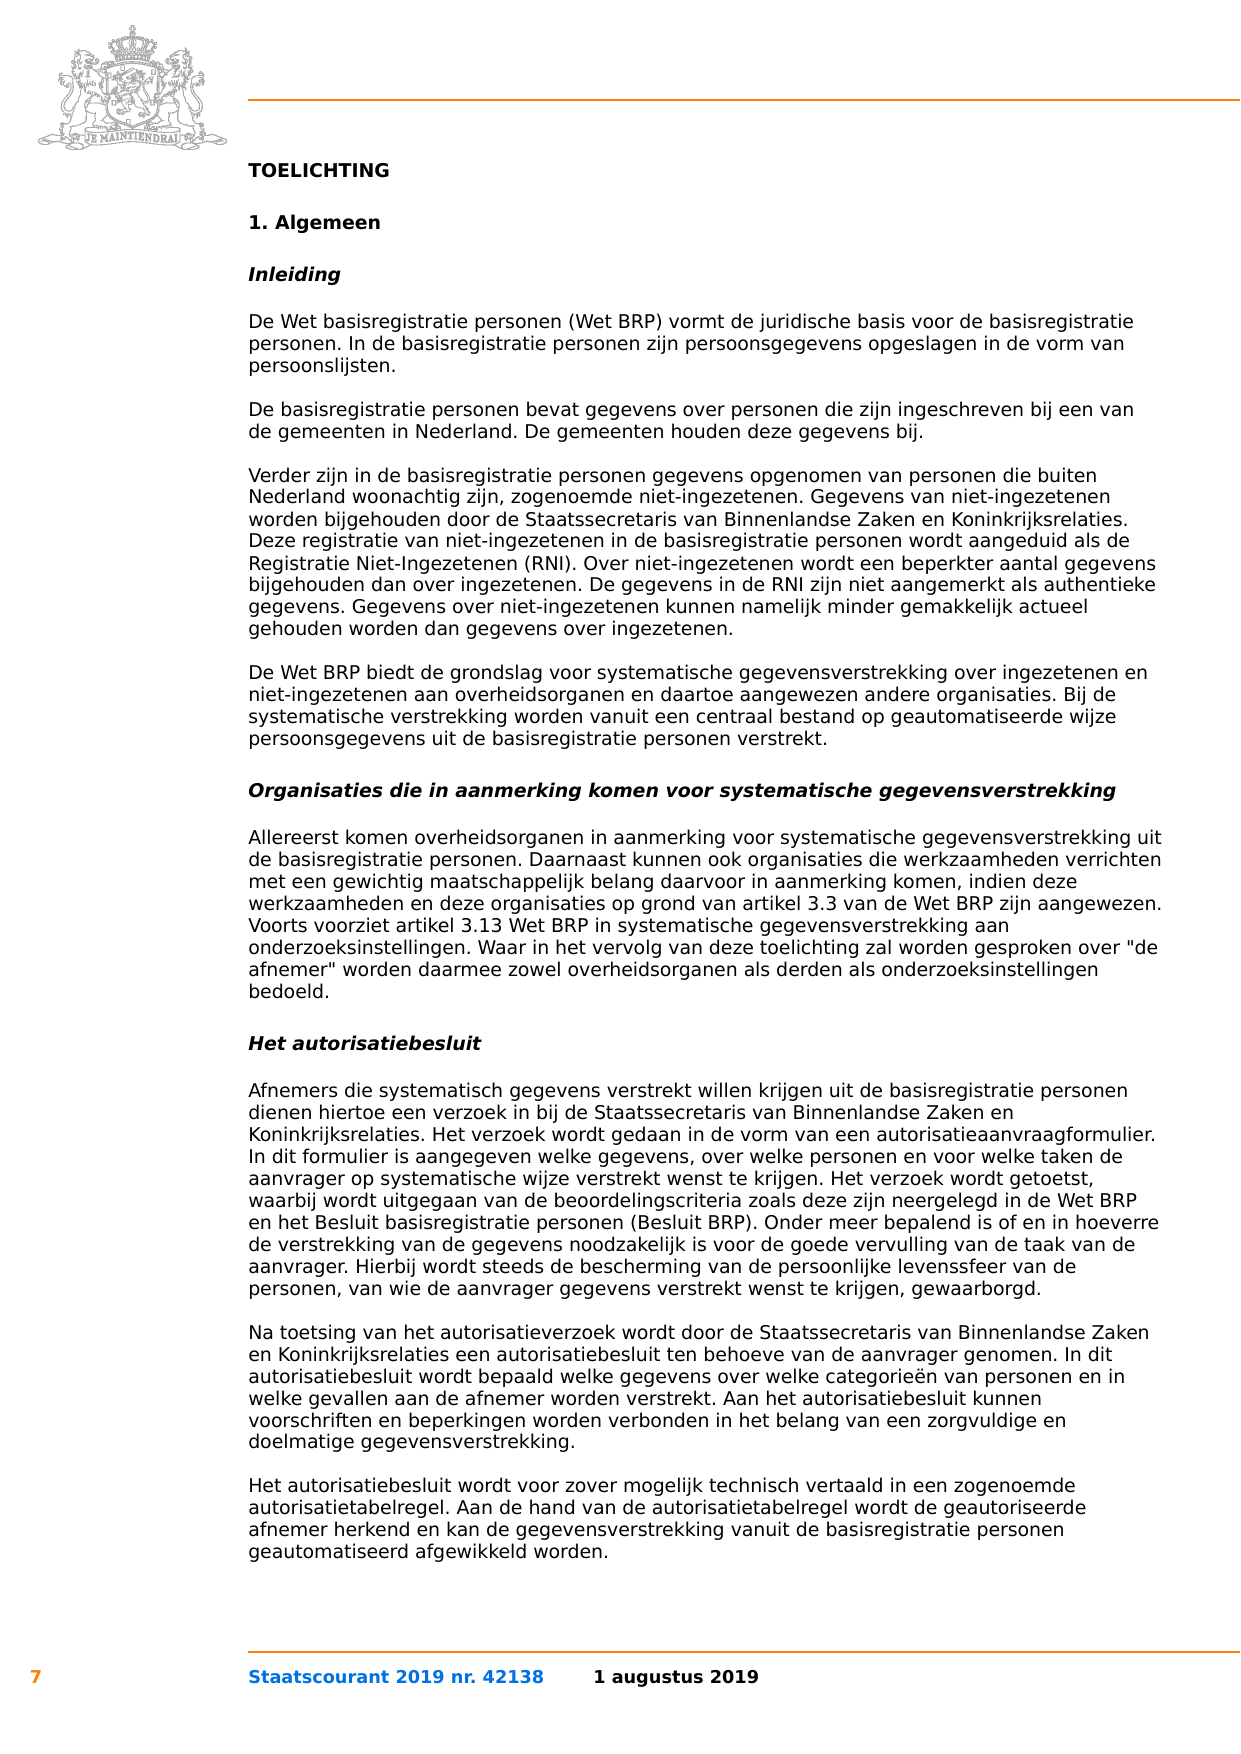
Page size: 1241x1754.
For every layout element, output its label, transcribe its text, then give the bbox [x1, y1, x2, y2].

text Afnemers die systematisch gegevens verstrekt willen krijgen uit de basisregistratie personen dienen hiertoe een verzoek in bij de Staatssecretaris van Binnenlandse Zaken en Koninkrijksrelaties. Het verzoek wordt gedaan in de vorm van een autorisatieaanvraagformulier. In dit formulier is aangegeven welke gegevens, over welke personen en voor welke taken de aanvrager op systematische wijze verstrekt wenst te krijgen. Het verzoek wordt getoetst, waarbij wordt uitgegaan van de beoordelingscriteria zoals deze zijn neergelegd in de Wet BRP en het Besluit basisregistratie personen (Besluit BRP). Onder meer bepalend is of en in hoeverre de verstrekking van de gegevens noodzakelijk is voor de goede vervulling van de taak van de aanvrager. Hierbij wordt steeds de bescherming van de persoonlijke levenssfeer van de personen, van wie de aanvrager gegevens verstrekt wenst te krijgen, gewaarborgd. [248, 1080, 1163, 1300]
subtitle Inleiding [248, 264, 1163, 286]
picture [38, 25, 227, 150]
text Het autorisatiebesluit wordt voor zover mogelijk technisch vertaald in een zogenoemde autorisatietabelregel. Aan de hand van de autorisatietabelregel wordt de geautoriseerde afnemer herkend en kan de gegevensverstrekking vanuit de basisregistratie personen geautomatiseerd afgewikkeld worden. [248, 1475, 1163, 1563]
text Verder zijn in de basisregistratie personen gegevens opgenomen van personen die buiten Nederland woonachtig zijn, zogenoemde niet-ingezetenen. Gegevens van niet-ingezetenen worden bijgehouden door de Staatssecretaris van Binnenlandse Zaken en Koninkrijksrelaties. Deze registratie van niet-ingezetenen in de basisregistratie personen wordt aangeduid als de Registratie Niet-Ingezetenen (RNI). Over niet-ingezetenen wordt een beperkter aantal gegevens bijgehouden dan over ingezetenen. De gegevens in de RNI zijn niet aangemerkt als authentieke gegevens. Gegevens over niet-ingezetenen kunnen namelijk minder gemakkelijk actueel gehouden worden dan gegevens over ingezetenen. [248, 464, 1163, 640]
subtitle Organisaties die in aanmerking komen voor systematische gegevensverstrekking [248, 780, 1163, 802]
subtitle Het autorisatiebesluit [248, 1033, 1163, 1055]
text De Wet BRP biedt de grondslag voor systematische gegevensverstrekking over ingezetenen en niet-ingezetenen aan overheidsorganen en daartoe aangewezen andere organisaties. Bij de systematische verstrekking worden vanuit een centraal bestand op geautomatiseerde wijze persoonsgegevens uit de basisregistratie personen verstrekt. [248, 662, 1163, 750]
text Na toetsing van het autorisatieverzoek wordt door de Staatssecretaris van Binnenlandse Zaken en Koninkrijksrelaties een autorisatiebesluit ten behoeve van de aanvrager genomen. In dit autorisatiebesluit wordt bepaald welke gegevens over welke categorieën van personen en in welke gevallen aan de afnemer worden verstrekt. Aan het autorisatiebesluit kunnen voorschriften en beperkingen worden verbonden in het belang van een zorgvuldige en doelmatige gegevensverstrekking. [248, 1322, 1163, 1453]
text Allereerst komen overheidsorganen in aanmerking voor systematische gegevensverstrekking uit de basisregistratie personen. Daarnaast kunnen ook organisaties die werkzaamheden verrichten met een gewichtig maatschappelijk belang daarvoor in aanmerking komen, indien deze werkzaamheden en deze organisaties op grond van artikel 3.3 van de Wet BRP zijn aangewezen. Voorts voorziet artikel 3.13 Wet BRP in systematische gegevensverstrekking aan onderzoeksinstellingen. Waar in het vervolg van deze toelichting zal worden gesproken over "de afnemer" worden daarmee zowel overheidsorganen als derden als onderzoeksinstellingen bedoeld. [248, 827, 1163, 1003]
text De basisregistratie personen bevat gegevens over personen die zijn ingeschreven bij een van de gemeenten in Nederland. De gemeenten houden deze gegevens bij. [248, 399, 1163, 443]
subtitle 1. Algemeen [248, 212, 1163, 234]
subtitle TOELICHTING [248, 160, 1163, 182]
text De Wet basisregistratie personen (Wet BRP) vormt de juridische basis voor de basisregistratie personen. In de basisregistratie personen zijn persoonsgegevens opgeslagen in de vorm van persoonslijsten. [248, 311, 1163, 377]
